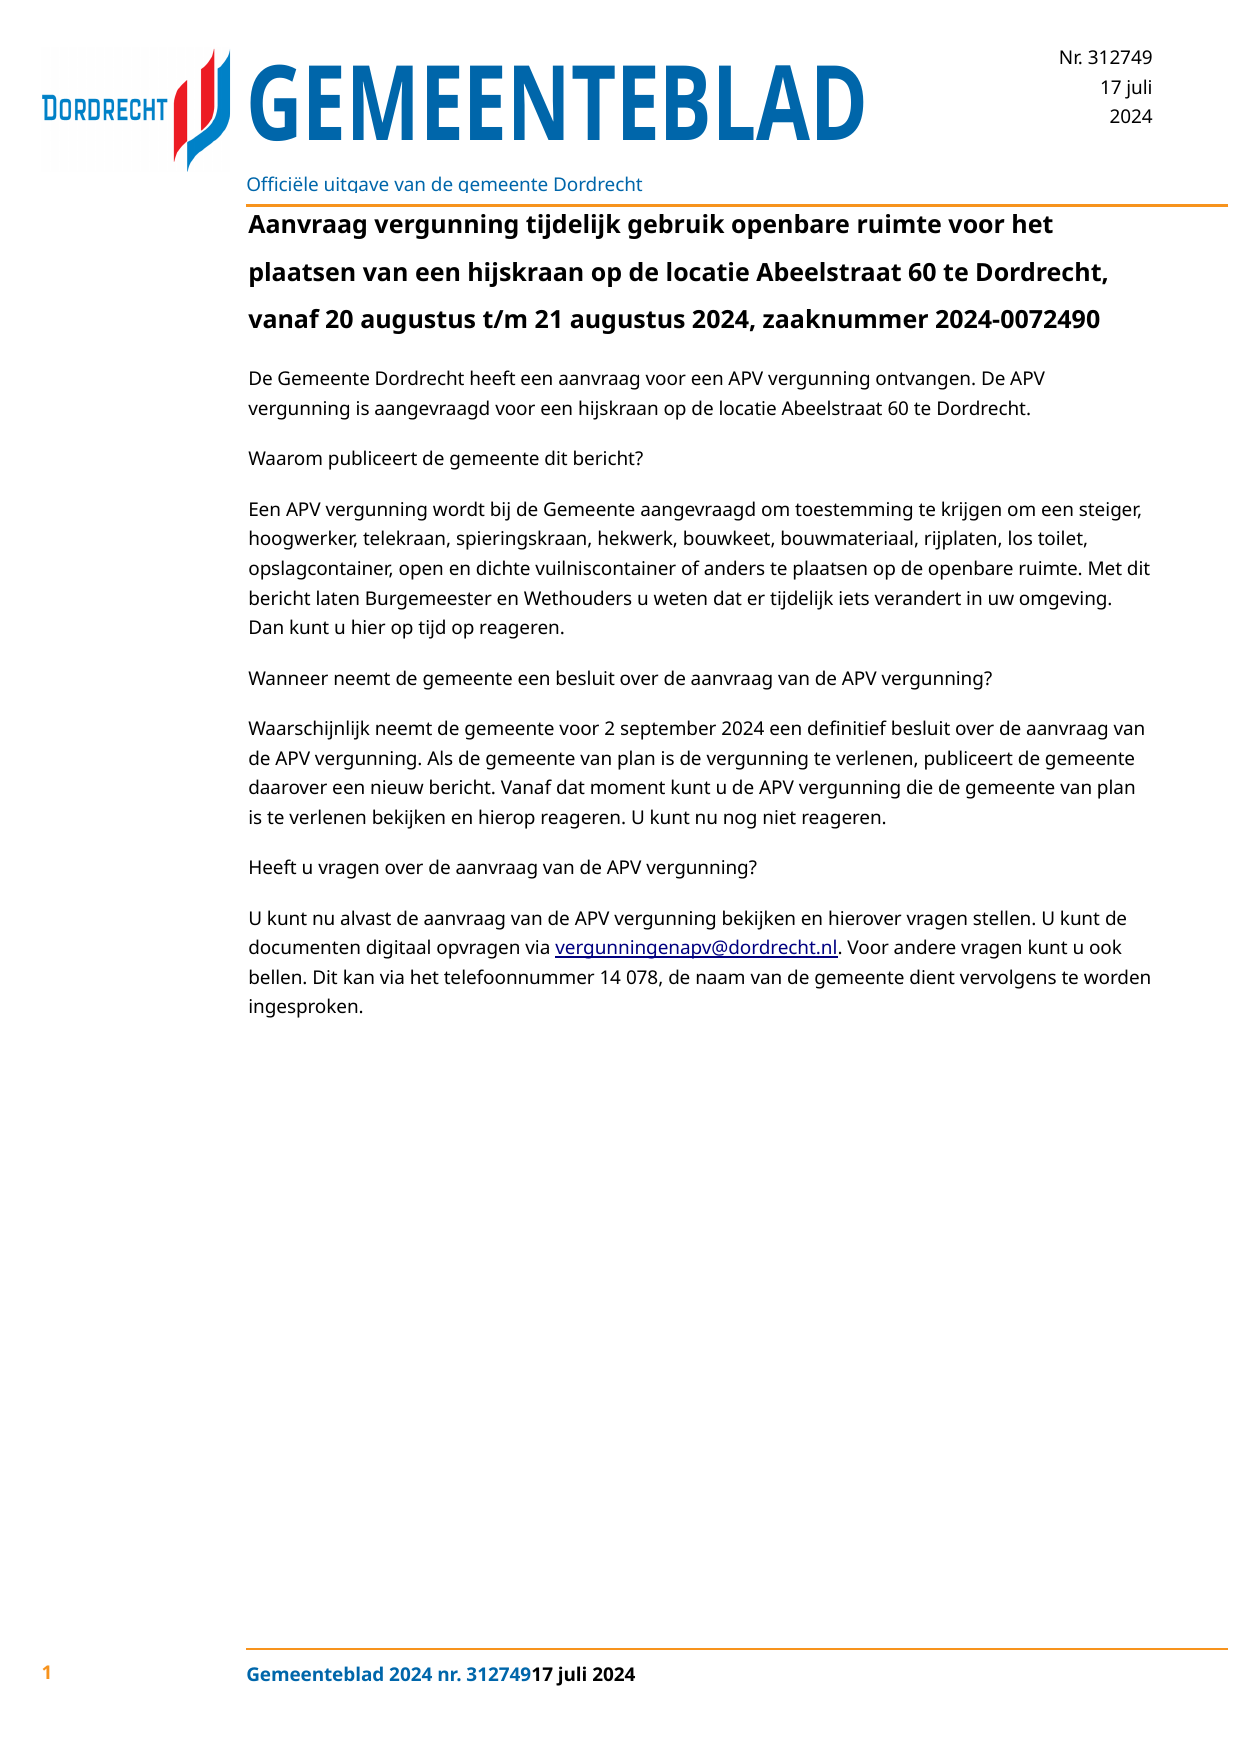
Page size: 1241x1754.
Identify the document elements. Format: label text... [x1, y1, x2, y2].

text U kunt nu alvast de aanvraag van de APV vergunning bekijken en hierover vragen stellen. U kunt de documenten digitaal opvragen via vergunningenapv@dordrecht.nl. Voor andere vragen kunt u ook bellen. Dit kan via het telefoonnummer 14 078, de naam van de gemeente dient vervolgens te worden ingesproken. [248, 905, 1152, 1019]
text De Gemeente Dordrecht heeft een aanvraag voor een APV vergunning ontvangen. De APV vergunning is aangevraagd voor een hijskraan op de locatie Abeelstraat 60 te Dordrecht. [248, 366, 1152, 421]
text Waarschijnlijk neemt de gemeente voor 2 september 2024 een definitief besluit over de aanvraag van de APV vergunning. Als de gemeente van plan is de vergunning te verlenen, publiceert de gemeente daarover een nieuw bericht. Vanaf dat moment kunt u de APV vergunning die de gemeente van plan is te verlenen bekijken en hierop reageren. U kunt nu nog niet reageren. [248, 715, 1152, 829]
picture [41, 47, 231, 172]
text Heeft u vragen over de aanvraag van de APV vergunning? [248, 854, 1152, 880]
text Wanneer neemt de gemeente een besluit over de aanvraag van de APV vergunning? [248, 665, 1152, 690]
text Waarom publiceert de gemeente dit bericht? [248, 446, 1152, 471]
text Een APV vergunning wordt bij de Gemeente aangevraagd om toestemming te krijgen om een steiger, hoogwerker, telekraan, spieringskraan, hekwerk, bouwkeet, bouwmateriaal, rijplaten, los toilet, opslagcontainer, open en dichte vuilniscontainer of anders te plaatsen op de openbare ruimte. Met dit bericht laten Burgemeester en Wethouders u weten dat er tijdelijk iets verandert in uw omgeving. Dan kunt u hier op tijd op reageren. [248, 496, 1152, 640]
text Aanvraag vergunning tijdelijk gebruik openbare ruimte voor het plaatsen van een hijskraan op de locatie Abeelstraat 60 te Dordrecht, vanaf 20 augustus t/m 21 augustus 2024, zaaknummer 2024-0072490 [248, 207, 1152, 336]
